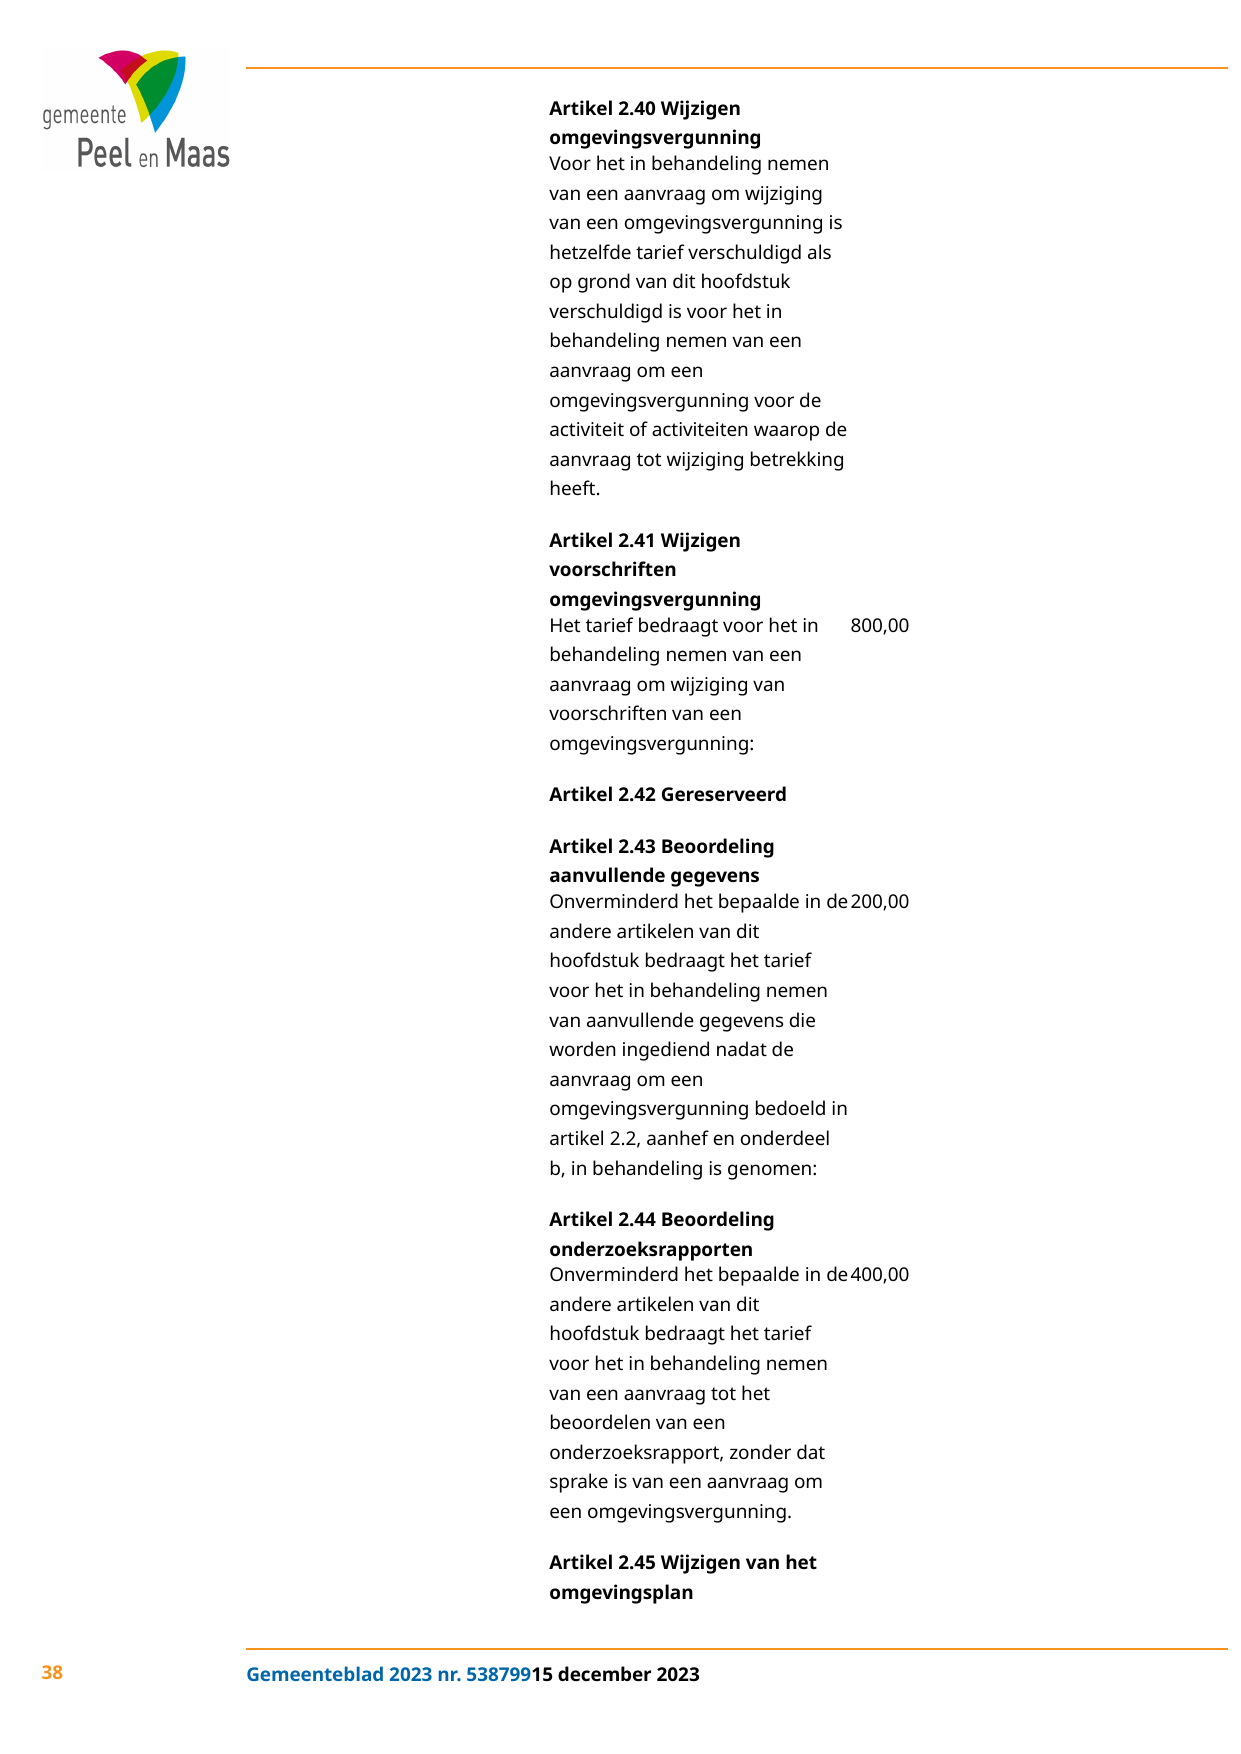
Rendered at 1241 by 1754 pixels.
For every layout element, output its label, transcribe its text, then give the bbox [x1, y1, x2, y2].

table_cell [248, 1550, 549, 1605]
table_cell [549, 1524, 850, 1549]
table_cell [248, 95, 549, 150]
table_cell [549, 1180, 850, 1206]
table_cell [850, 150, 1152, 501]
table_cell [248, 756, 549, 782]
table_cell Artikel 2.45 Wijzigen van het omgevingsplan [549, 1550, 850, 1605]
table_cell Onverminderd het bepaalde in de andere artikelen van dit hoofdstuk bedraagt het tarief voor het in behandeling nemen van aanvullende gegevens die worden ingediend nadat de aanvraag om een omgevingsvergunning bedoeld in artikel 2.2, aanhef en onderdeel b, in behandeling is genomen: [549, 889, 850, 1180]
table_cell 400,00 [850, 1261, 1152, 1524]
table_cell [850, 1524, 1152, 1549]
table_cell [549, 756, 850, 782]
table_cell [248, 150, 549, 501]
picture [41, 47, 231, 172]
table_cell [850, 833, 1152, 888]
table_cell [248, 612, 549, 756]
table_cell [248, 889, 549, 1180]
table_cell [248, 808, 549, 833]
table_cell [248, 833, 549, 888]
table_cell Voor het in behandeling nemen van een aanvraag om wijziging van een omgevingsvergunning is hetzelfde tarief verschuldigd als op grond van dit hoofdstuk verschuldigd is voor het in behandeling nemen van een aanvraag om een omgevingsvergunning voor de activiteit of activiteiten waarop de aanvraag tot wijziging betrekking heeft. [549, 150, 850, 501]
table_cell [549, 808, 850, 833]
table_cell [850, 501, 1152, 527]
table_cell Artikel 2.44 Beoordeling onderzoeksrapporten [549, 1206, 850, 1261]
table_cell 200,00 [850, 889, 1152, 1180]
table_cell Artikel 2.41 Wijzigen voorschriften omgevingsvergunning [549, 527, 850, 612]
table_cell [850, 756, 1152, 782]
table_cell [549, 501, 850, 527]
table_cell [850, 808, 1152, 833]
table_cell Het tarief bedraagt voor het in behandeling nemen van een aanvraag om wijziging van voorschriften van een omgevingsvergunning: [549, 612, 850, 756]
table_cell [248, 527, 549, 612]
table_cell [248, 782, 549, 807]
table_cell Artikel 2.43 Beoordeling aanvullende gegevens [549, 833, 850, 888]
table_cell [850, 1180, 1152, 1206]
table_cell Artikel 2.40 Wijzigen omgevingsvergunning [549, 95, 850, 150]
table_cell [248, 1206, 549, 1261]
table_cell Onverminderd het bepaalde in de andere artikelen van dit hoofdstuk bedraagt het tarief voor het in behandeling nemen van een aanvraag tot het beoordelen van een onderzoeksrapport, zonder dat sprake is van een aanvraag om een omgevingsvergunning. [549, 1261, 850, 1524]
table_cell [850, 95, 1152, 150]
table_cell [248, 1180, 549, 1206]
table_cell [850, 527, 1152, 612]
table_cell [850, 782, 1152, 807]
table_cell Artikel 2.42 Gereserveerd [549, 782, 850, 807]
table_cell [850, 1206, 1152, 1261]
table_cell 800,00 [850, 612, 1152, 756]
table_cell [248, 1524, 549, 1549]
table_cell [248, 1261, 549, 1524]
table_cell [850, 1550, 1152, 1605]
table_cell [248, 501, 549, 527]
